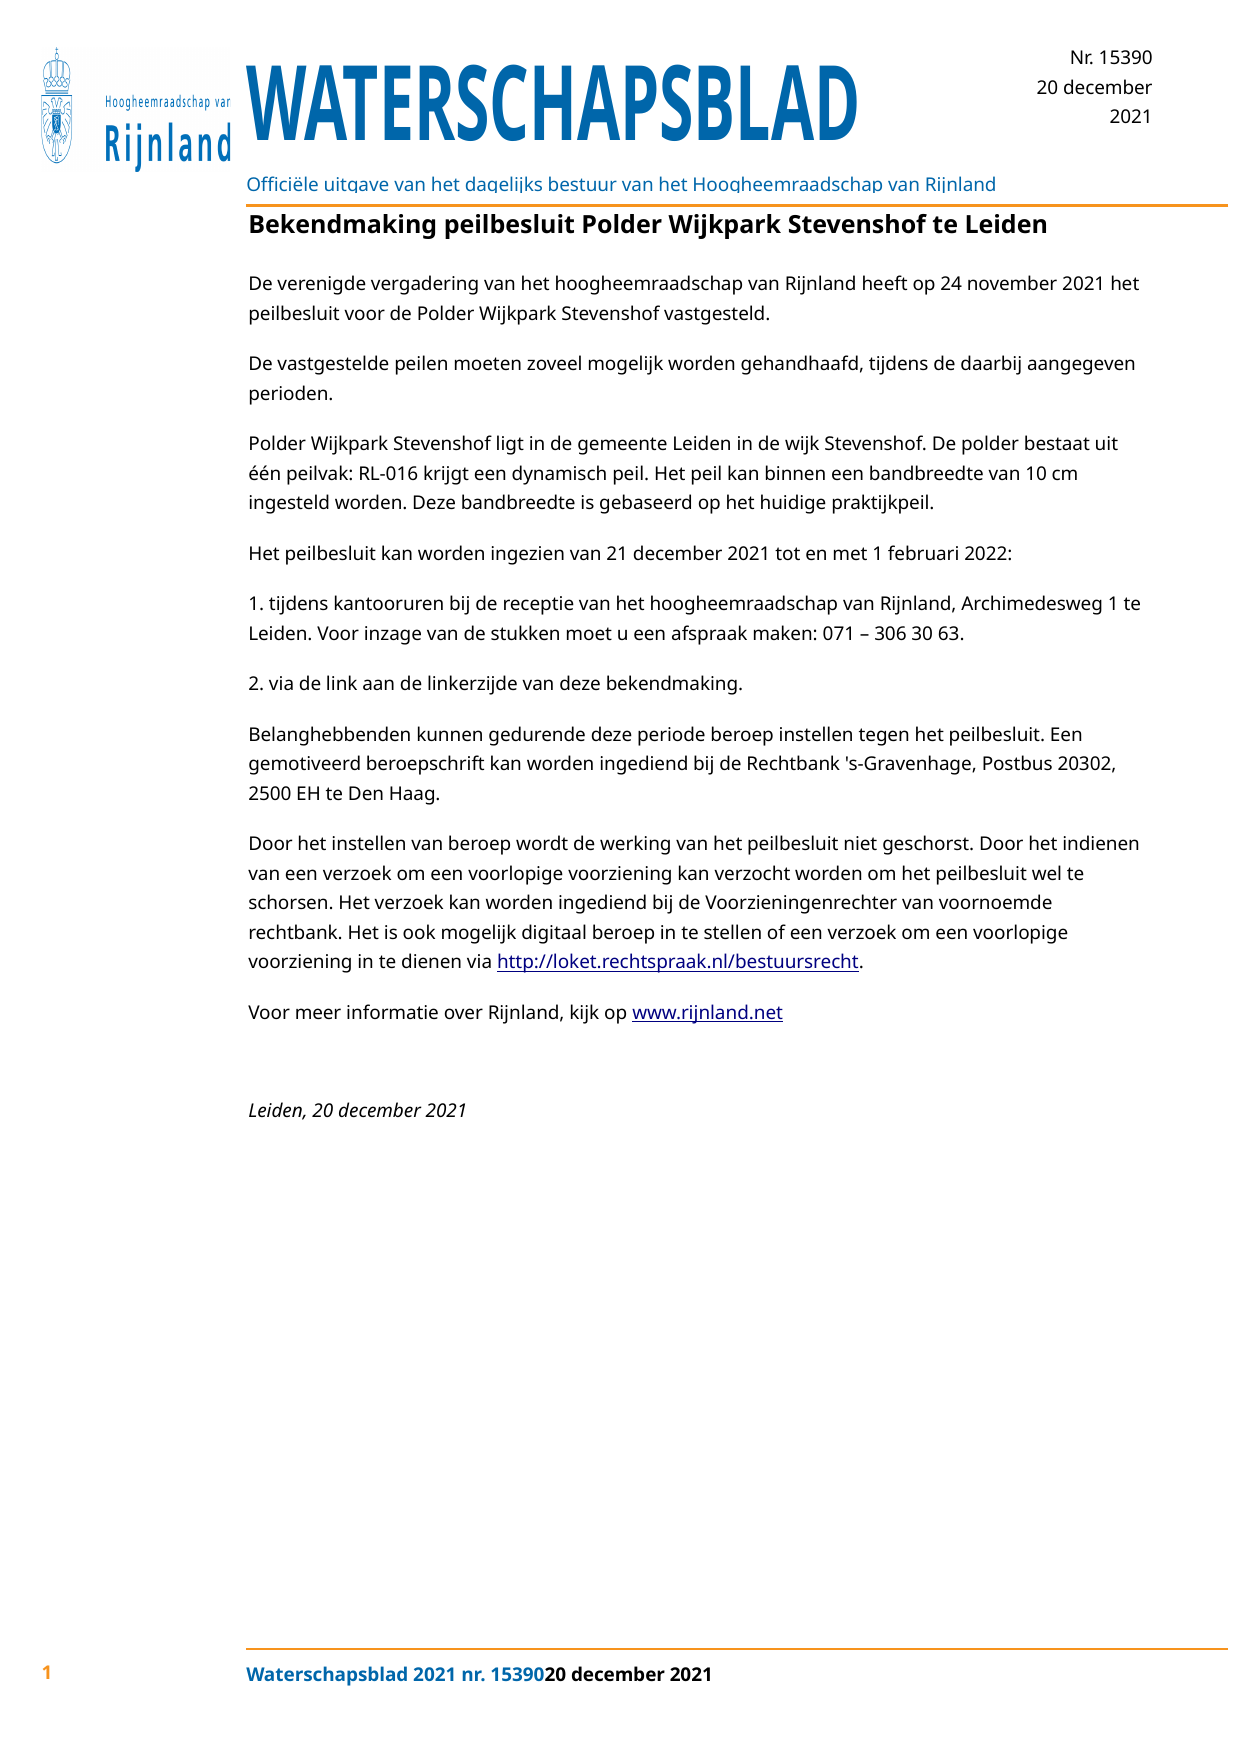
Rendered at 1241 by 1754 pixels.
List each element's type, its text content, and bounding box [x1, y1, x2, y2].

text De verenigde vergadering van het hoogheemraadschap van Rijnland heeft op 24 november 2021 het peilbesluit voor de Polder Wijkpark Stevenshof vastgesteld. [248, 270, 1152, 326]
text De vastgestelde peilen moeten zoveel mogelijk worden gehandhaafd, tijdens de daarbij aangegeven perioden. [248, 350, 1152, 406]
text Voor meer informatie over Rijnland, kijk op www.rijnland.net [248, 999, 1152, 1025]
text 2. via de link aan de linkerzijde van deze bekendmaking. [248, 670, 1152, 696]
text 1. tijdens kantooruren bij de receptie van het hoogheemraadschap van Rijnland, Archimedesweg 1 te Leiden. Voor inzage van de stukken moet u een afspraak maken: 071 – 306 30 63. [248, 590, 1152, 646]
text Belanghebbenden kunnen gedurende deze periode beroep instellen tegen het peilbesluit. Een gemotiveerd beroepschrift kan worden ingediend bij de Rechtbank 's-Gravenhage, Postbus 20302, 2500 EH te Den Haag. [248, 721, 1152, 806]
text Het peilbesluit kan worden ingezien van 21 december 2021 tot en met 1 februari 2022: [248, 540, 1152, 566]
text Door het instellen van beroep wordt de werking van het peilbesluit niet geschorst. Door het indienen van een verzoek om een voorlopige voorziening kan verzocht worden om het peilbesluit wel te schorsen. Het verzoek kan worden ingediend bij de Voorzieningenrechter van voornoemde rechtbank. Het is ook mogelijk digitaal beroep in te stellen of een verzoek om een voorlopige voorziening in te dienen via http://loket.rechtspraak.nl/bestuursrecht. [248, 830, 1152, 974]
text Leiden, 20 december 2021 [248, 1097, 1152, 1123]
text Bekendmaking peilbesluit Polder Wijkpark Stevenshof te Leiden [248, 207, 1152, 241]
text Polder Wijkpark Stevenshof ligt in de gemeente Leiden in de wijk Stevenshof. De polder bestaat uit één peilvak: RL-016 krijgt een dynamisch peil. Het peil kan binnen een bandbreedte van 10 cm ingesteld worden. Deze bandbreedte is gebaseerd op het huidige praktijkpeil. [248, 430, 1152, 515]
picture [41, 47, 231, 172]
